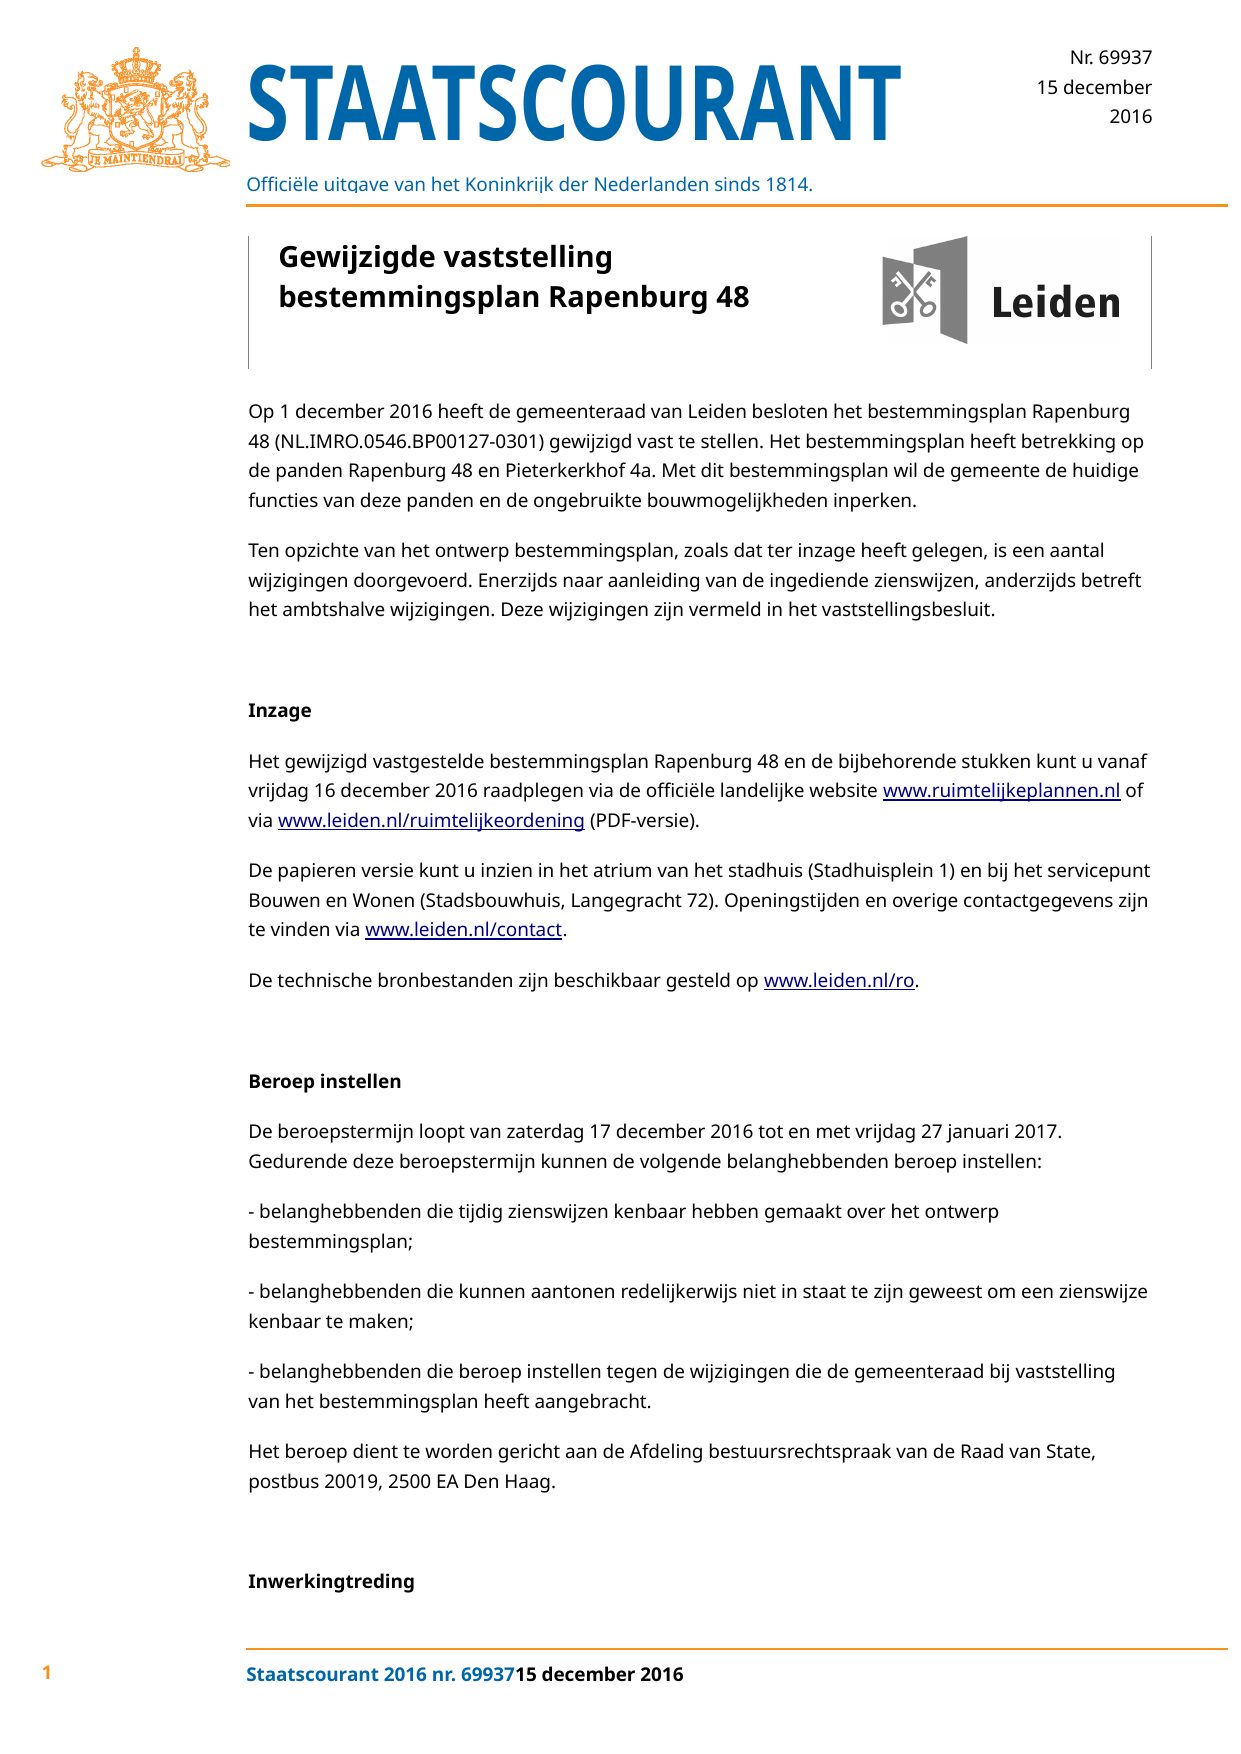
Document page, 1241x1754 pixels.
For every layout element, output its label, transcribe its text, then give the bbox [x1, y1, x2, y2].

text De papieren versie kunt u inzien in het atrium van het stadhuis (Stadhuisplein 1) en bij het servicepunt Bouwen en Wonen (Stadsbouwhuis, Langegracht 72). Openingstijden en overige contactgegevens zijn te vinden via www.leiden.nl/contact. [248, 857, 1152, 942]
text - belanghebbenden die beroep instellen tegen de wijzigingen die de gemeenteraad bij vaststelling van het bestemmingsplan heeft aangebracht. [248, 1358, 1152, 1414]
text - belanghebbenden die kunnen aantonen redelijkerwijs niet in staat te zijn geweest om een zienswijze kenbaar te maken; [248, 1278, 1152, 1334]
table_header [850, 236, 1151, 369]
picture [882, 236, 1119, 344]
text De beroepstermijn loopt van zaterdag 17 december 2016 tot en met vrijdag 27 januari 2017. Gedurende deze beroepstermijn kunnen de volgende belanghebbenden beroep instellen: [248, 1118, 1152, 1174]
table_header Gewijzigde vaststelling bestemmingsplan Rapenburg 48 [249, 236, 850, 369]
text - belanghebbenden die tijdig zienswijzen kenbaar hebben gemaakt over het ontwerp bestemmingsplan; [248, 1198, 1152, 1254]
text Beroep instellen [248, 1068, 1152, 1094]
text Inzage [248, 697, 1152, 723]
text Het beroep dient te worden gericht aan de Afdeling bestuursrechtspraak van de Raad van State, postbus 20019, 2500 EA Den Haag. [248, 1438, 1152, 1494]
picture [41, 47, 231, 172]
text Het gewijzigd vastgestelde bestemmingsplan Rapenburg 48 en de bijbehorende stukken kunt u vanaf vrijdag 16 december 2016 raadplegen via de officiële landelijke website www.ruimtelijkeplannen.nl of via www.leiden.nl/ruimtelijkeordening (PDF-versie). [248, 748, 1152, 833]
text Ten opzichte van het ontwerp bestemmingsplan, zoals dat ter inzage heeft gelegen, is een aantal wijzigingen doorgevoerd. Enerzijds naar aanleiding van de ingediende zienswijzen, anderzijds betreft het ambtshalve wijzigingen. Deze wijzigingen zijn vermeld in het vaststellingsbesluit. [248, 537, 1152, 622]
text De technische bronbestanden zijn beschikbaar gesteld op www.leiden.nl/ro. [248, 967, 1152, 993]
text Op 1 december 2016 heeft de gemeenteraad van Leiden besloten het bestemmingsplan Rapenburg 48 (NL.IMRO.0546.BP00127-0301) gewijzigd vast te stellen. Het bestemmingsplan heeft betrekking op de panden Rapenburg 48 en Pieterkerkhof 4a. Met dit bestemmingsplan wil de gemeente de huidige functies van deze panden en de ongebruikte bouwmogelijkheden inperken. [248, 398, 1152, 513]
text Inwerkingtreding [248, 1569, 1152, 1594]
